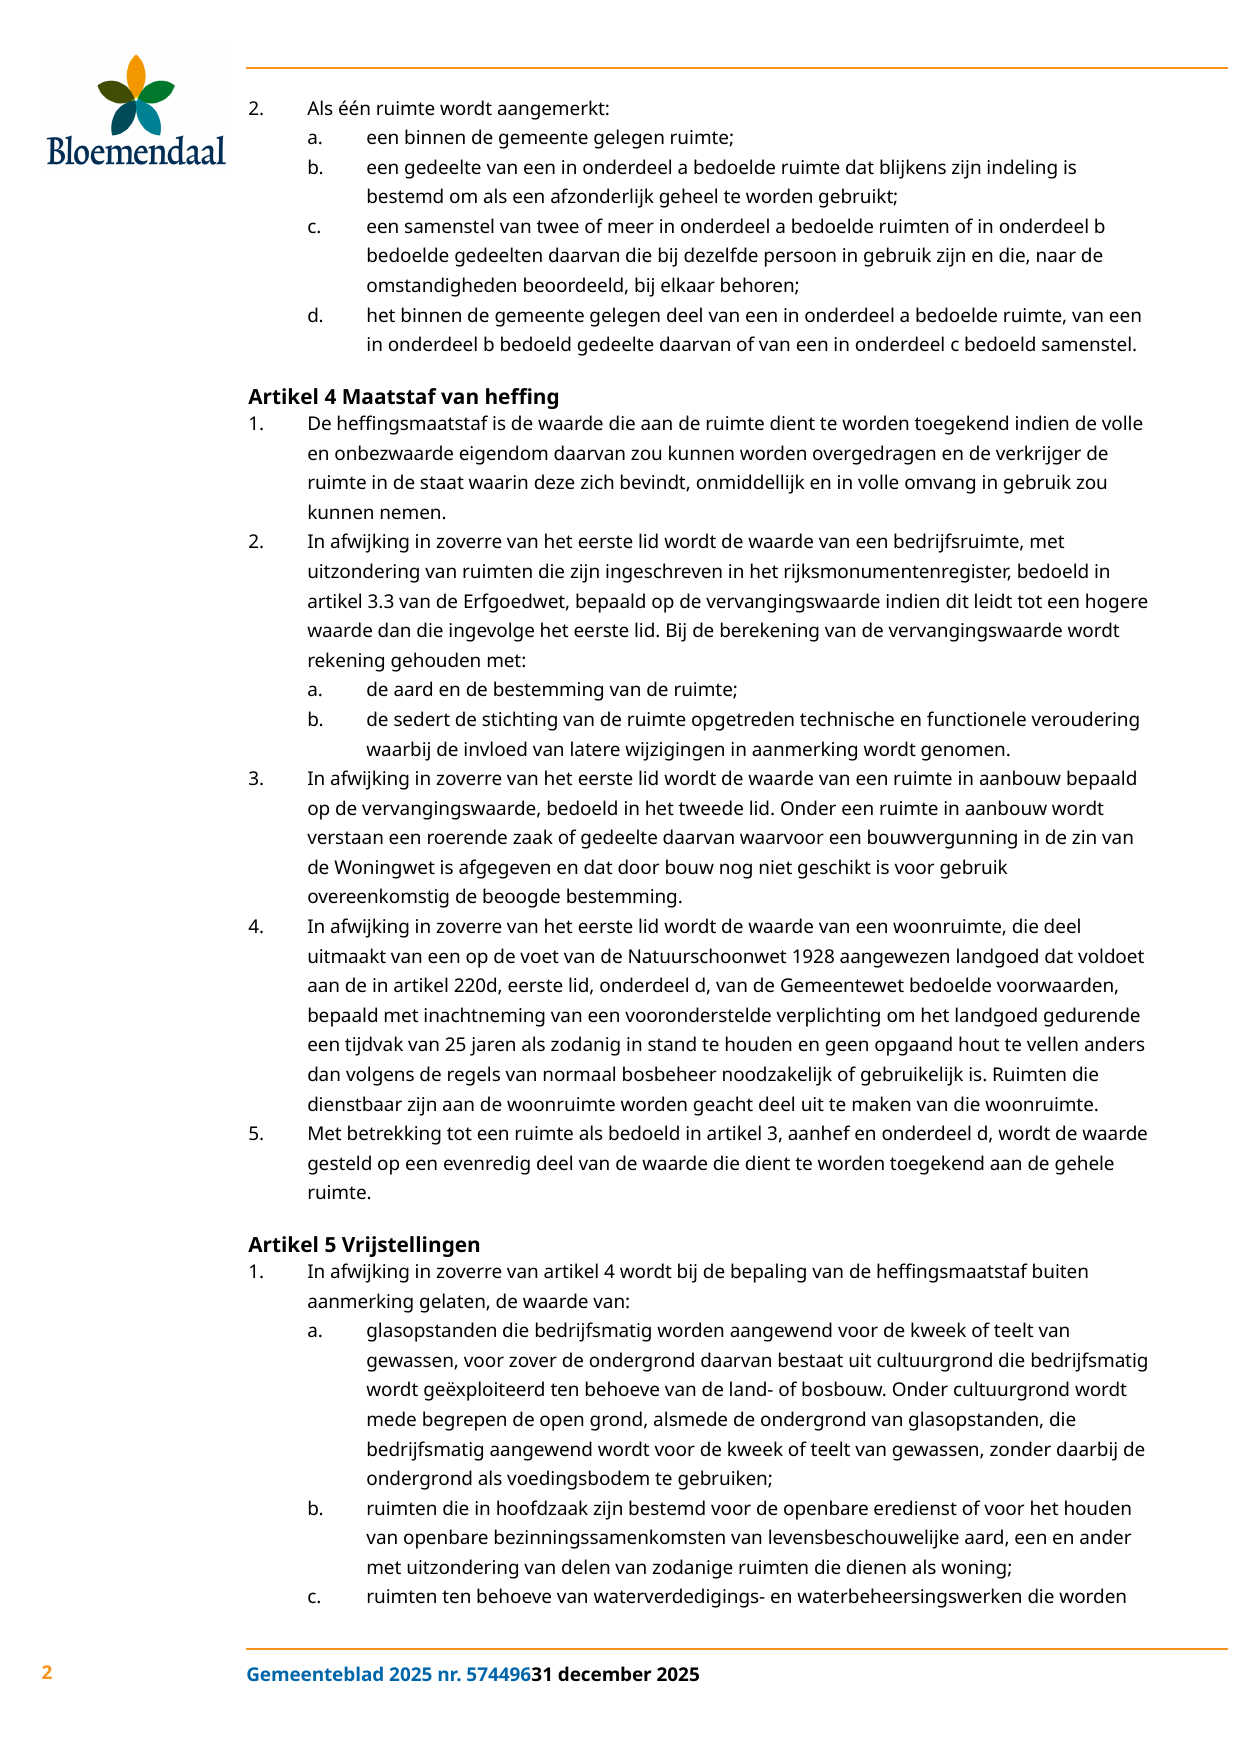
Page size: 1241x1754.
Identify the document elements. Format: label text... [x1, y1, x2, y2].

list de sedert de stichting van de ruimte opgetreden technische en functionele veroudering waarbij de invloed van latere wijzigingen in aanmerking wordt genomen. [307, 706, 1152, 761]
list een gedeelte van een in onderdeel a bedoelde ruimte dat blijkens zijn indeling is bestemd om als een afzonderlijk geheel te worden gebruikt; [307, 154, 1152, 209]
list De heffingsmaatstaf is de waarde die aan de ruimte dient te worden toegekend indien de volle en onbezwaarde eigendom daarvan zou kunnen worden overgedragen en de verkrijger de ruimte in de staat waarin deze zich bevindt, onmiddellijk en in volle omvang in gebruik zou kunnen nemen. [248, 410, 1152, 525]
list glasopstanden die bedrijfsmatig worden aangewend voor de kweek of teelt van gewassen, voor zover de ondergrond daarvan bestaat uit cultuurgrond die bedrijfsmatig wordt geëxploiteerd ten behoeve van de land- of bosbouw. Onder cultuurgrond wordt mede begrepen de open grond, alsmede de ondergrond van glasopstanden, die bedrijfsmatig aangewend wordt voor de kweek of teelt van gewassen, zonder daarbij de ondergrond als voedingsbodem te gebruiken; [307, 1317, 1152, 1491]
list het binnen de gemeente gelegen deel van een in onderdeel a bedoelde ruimte, van een in onderdeel b bedoeld gedeelte daarvan of van een in onderdeel c bedoeld samenstel. [307, 302, 1152, 357]
list Met betrekking tot een ruimte als bedoeld in artikel 3, aanhef en onderdeel d, wordt de waarde gesteld op een evenredig deel van de waarde die dient te worden toegekend aan de gehele ruimte. [248, 1120, 1152, 1205]
text Artikel 4 Maatstaf van heffing [248, 382, 1152, 410]
text Artikel 5 Vrijstellingen [248, 1230, 1152, 1258]
list Als één ruimte wordt aangemerkt: [248, 95, 1152, 121]
list een binnen de gemeente gelegen ruimte; [307, 124, 1152, 150]
list In afwijking in zoverre van het eerste lid wordt de waarde van een bedrijfsruimte, met uitzondering van ruimten die zijn ingeschreven in het rijksmonumentenregister, bedoeld in artikel 3.3 van de Erfgoedwet, bepaald op de vervangingswaarde indien dit leidt tot een hogere waarde dan die ingevolge het eerste lid. Bij de berekening van de vervangingswaarde wordt rekening gehouden met: [248, 529, 1152, 673]
list ruimten ten behoeve van waterverdedigings- en waterbeheersingswerken die worden [307, 1584, 1152, 1609]
list de aard en de bestemming van de ruimte; [307, 677, 1152, 702]
list In afwijking in zoverre van artikel 4 wordt bij de bepaling van de heffingsmaatstaf buiten aanmerking gelaten, de waarde van: [248, 1258, 1152, 1314]
list In afwijking in zoverre van het eerste lid wordt de waarde van een woonruimte, die deel uitmaakt van een op de voet van de Natuurschoonwet 1928 aangewezen landgoed dat voldoet aan de in artikel 220d, eerste lid, onderdeel d, van de Gemeentewet bedoelde voorwaarden, bepaald met inachtneming van een vooronderstelde verplichting om het landgoed gedurende een tijdvak van 25 jaren als zodanig in stand te houden en geen opgaand hout te vellen anders dan volgens de regels van normaal bosbeheer noodzakelijk of gebruikelijk is. Ruimten die dienstbaar zijn aan de woonruimte worden geacht deel uit te maken van die woonruimte. [248, 913, 1152, 1116]
list In afwijking in zoverre van het eerste lid wordt de waarde van een ruimte in aanbouw bepaald op de vervangingswaarde, bedoeld in het tweede lid. Onder een ruimte in aanbouw wordt verstaan een roerende zaak of gedeelte daarvan waarvoor een bouwvergunning in de zin van de Woningwet is afgegeven en dat door bouw nog niet geschikt is voor gebruik overeenkomstig de beoogde bestemming. [248, 765, 1152, 909]
list een samenstel van twee of meer in onderdeel a bedoelde ruimten of in onderdeel b bedoelde gedeelten daarvan die bij dezelfde persoon in gebruik zijn en die, naar de omstandigheden beoordeeld, bij elkaar behoren; [307, 213, 1152, 298]
picture [41, 47, 231, 172]
list ruimten die in hoofdzaak zijn bestemd voor de openbare eredienst of voor het houden van openbare bezinningssamenkomsten van levensbeschouwelijke aard, een en ander met uitzondering van delen van zodanige ruimten die dienen als woning; [307, 1495, 1152, 1580]
